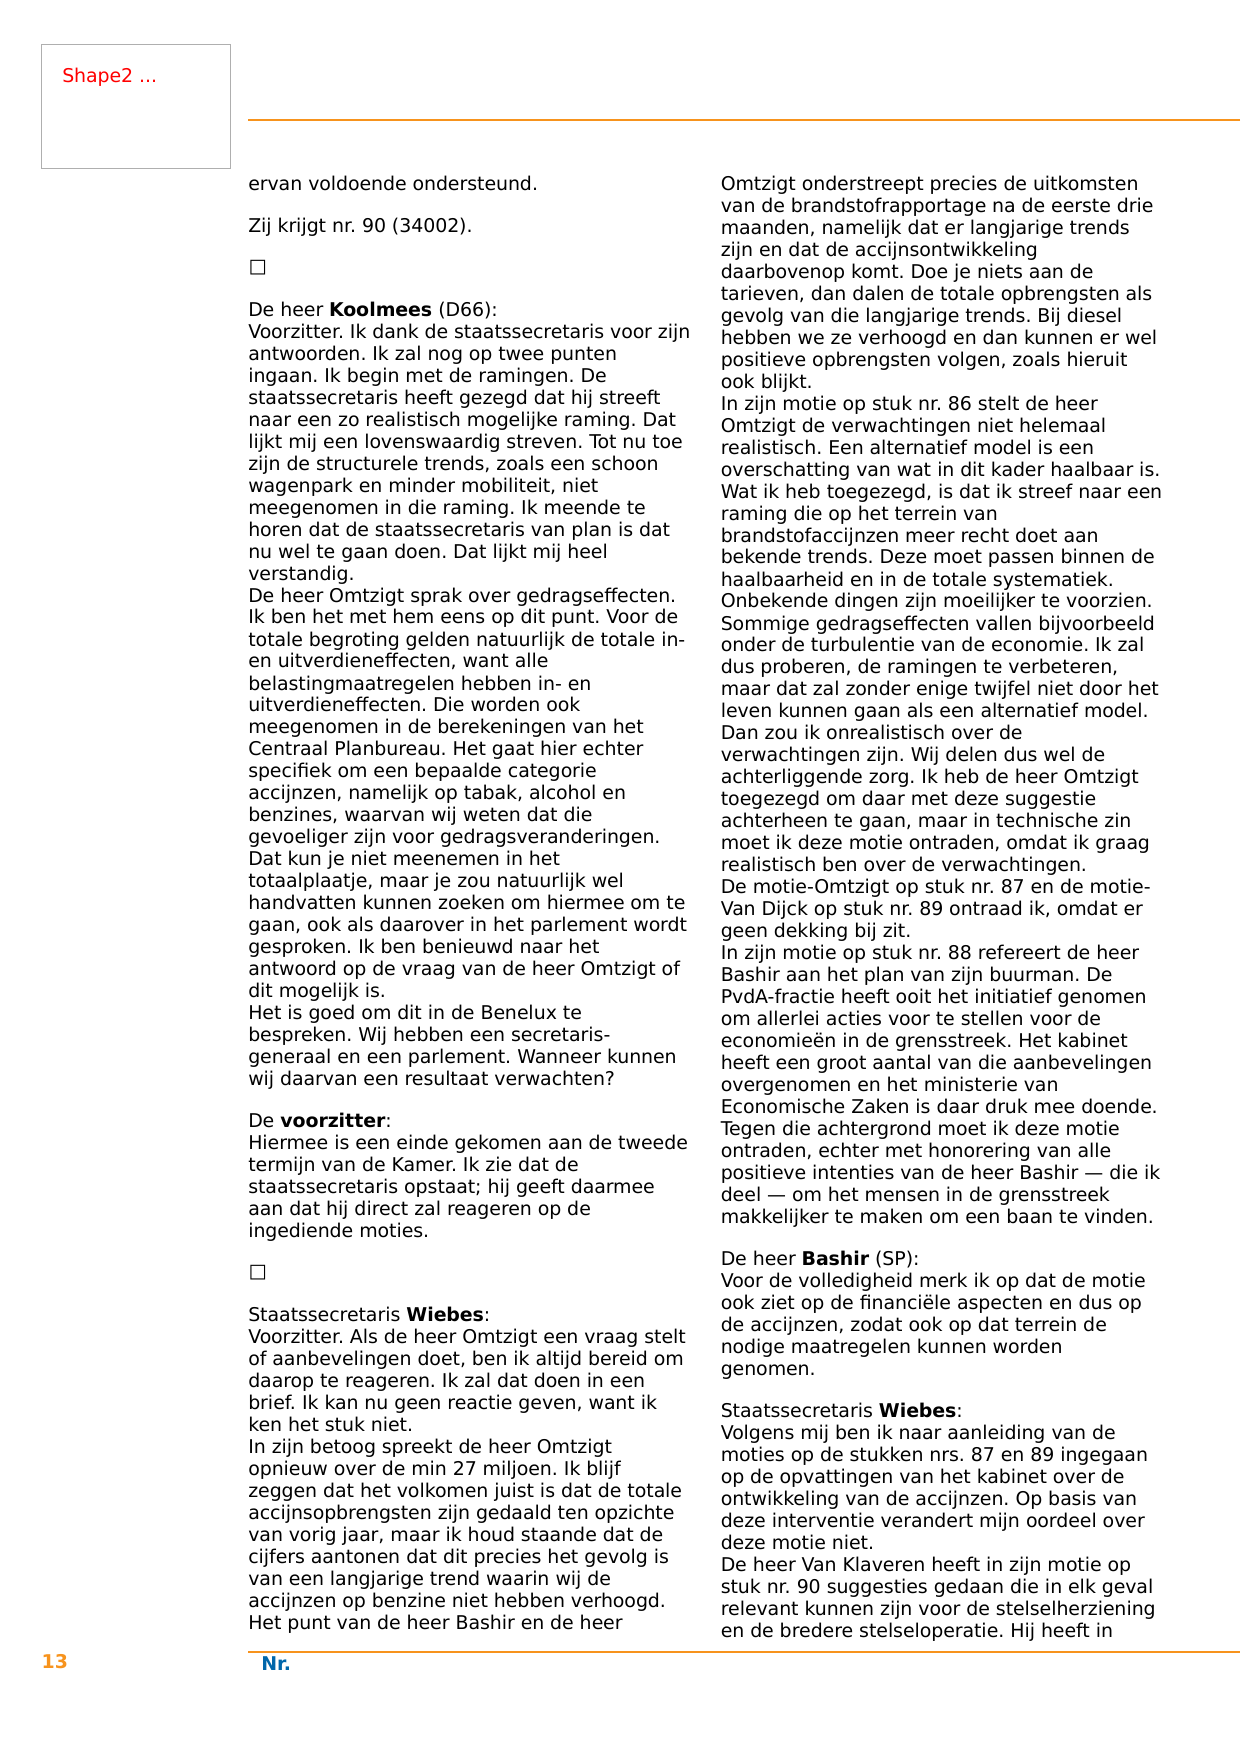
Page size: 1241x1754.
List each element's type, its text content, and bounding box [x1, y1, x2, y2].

text Zij krijgt nr. 90 (34002). [248, 215, 691, 237]
text Voorzitter. Ik dank de staatssecretaris voor zijn antwoorden. Ik zal nog op twee punten ingaan. Ik begin met de ramingen. De staatssecretaris heeft gezegd dat hij streeft naar een zo realistisch mogelijke raming. Dat lijkt mij een lovenswaardig streven. Tot nu toe zijn de structurele trends, zoals een schoon wagenpark en minder mobiliteit, niet meegenomen in die raming. Ik meende te horen dat de staatssecretaris van plan is dat nu wel te gaan doen. Dat lijkt mij heel verstandig. [248, 321, 691, 584]
text ⬜ [248, 257, 691, 279]
text Voorzitter. Als de heer Omtzigt een vraag stelt of aanbevelingen doet, ben ik altijd bereid om daarop te reageren. Ik zal dat doen in een brief. Ik kan nu geen reactie geven, want ik ken het stuk niet. [248, 1326, 691, 1436]
text ⬜ [248, 1262, 691, 1284]
text De motie-Omtzigt op stuk nr. 87 en de motie-Van Dijck op stuk nr. 89 ontraad ik, omdat er geen dekking bij zit. [721, 876, 1163, 942]
text In zijn motie op stuk nr. 86 stelt de heer Omtzigt de verwachtingen niet helemaal realistisch. Een alternatief model is een overschatting van wat in dit kader haalbaar is. Wat ik heb toegezegd, is dat ik streef naar een raming die op het terrein van brandstofaccijnzen meer recht doet aan bekende trends. Deze moet passen binnen de haalbaarheid en in de totale systematiek. Onbekende dingen zijn moeilijker te voorzien. Sommige gedragseffecten vallen bijvoorbeeld onder de turbulentie van de economie. Ik zal dus proberen, de ramingen te verbeteren, maar dat zal zonder enige twijfel niet door het leven kunnen gaan als een alternatief model. Dan zou ik onrealistisch over de verwachtingen zijn. Wij delen dus wel de achterliggende zorg. Ik heb de heer Omtzigt toegezegd om daar met deze suggestie achterheen te gaan, maar in technische zin moet ik deze motie ontraden, omdat ik graag realistisch ben over de verwachtingen. [721, 393, 1163, 876]
text De heer Bashir (SP): [721, 1248, 1163, 1270]
text Staatssecretaris Wiebes: [248, 1304, 691, 1326]
text In zijn motie op stuk nr. 88 refereert de heer Bashir aan het plan van zijn buurman. De PvdA-fractie heeft ooit het initiatief genomen om allerlei acties voor te stellen voor de economieën in de grensstreek. Het kabinet heeft een groot aantal van die aanbevelingen overgenomen en het ministerie van Economische Zaken is daar druk mee doende. Tegen die achtergrond moet ik deze motie ontraden, echter met honorering van alle positieve intenties van de heer Bashir — die ik deel — om het mensen in de grensstreek makkelijker te maken om een baan te vinden. [721, 942, 1163, 1228]
text Volgens mij ben ik naar aanleiding van de moties op de stukken nrs. 87 en 89 ingegaan op de opvattingen van het kabinet over de ontwikkeling van de accijnzen. Op basis van deze interventie verandert mijn oordeel over deze motie niet. [721, 1422, 1163, 1553]
text De heer Van Klaveren heeft in zijn motie op stuk nr. 90 suggesties gedaan die in elk geval relevant kunnen zijn voor de stelselherziening en de bredere stelseloperatie. Hij heeft in [721, 1553, 1163, 1641]
text De heer Omtzigt sprak over gedragseffecten. Ik ben het met hem eens op dit punt. Voor de totale begroting gelden natuurlijk de totale in- en uitverdieneffecten, want alle belastingmaatregelen hebben in- en uitverdieneffecten. Die worden ook meegenomen in de berekeningen van het Centraal Planbureau. Het gaat hier echter specifiek om een bepaalde categorie accijnzen, namelijk op tabak, alcohol en benzines, waarvan wij weten dat die gevoeliger zijn voor gedragsveranderingen. Dat kun je niet meenemen in het totaalplaatje, maar je zou natuurlijk wel handvatten kunnen zoeken om hiermee om te gaan, ook als daarover in het parlement wordt gesproken. Ik ben benieuwd naar het antwoord op de vraag van de heer Omtzigt of dit mogelijk is. [248, 584, 691, 1002]
text In zijn betoog spreekt de heer Omtzigt opnieuw over de min 27 miljoen. Ik blijf zeggen dat het volkomen juist is dat de totale accijnsopbrengsten zijn gedaald ten opzichte van vorig jaar, maar ik houd staande dat de cijfers aantonen dat dit precies het gevolg is van een langjarige trend waarin wij de accijnzen op benzine niet hebben verhoogd. Het punt van de heer Bashir en de heer [248, 1436, 691, 1633]
text Staatssecretaris Wiebes: [721, 1400, 1163, 1422]
text Omtzigt onderstreept precies de uitkomsten van de brandstofrapportage na de eerste drie maanden, namelijk dat er langjarige trends zijn en dat de accijnsontwikkeling daarbovenop komt. Doe je niets aan de tarieven, dan dalen de totale opbrengsten als gevolg van die langjarige trends. Bij diesel hebben we ze verhoogd en dan kunnen er wel positieve opbrengsten volgen, zoals hieruit ook blijkt. [721, 173, 1163, 393]
text Hiermee is een einde gekomen aan de tweede termijn van de Kamer. Ik zie dat de staatssecretaris opstaat; hij geeft daarmee aan dat hij direct zal reageren op de ingediende moties. [248, 1132, 691, 1242]
text De voorzitter: [248, 1110, 691, 1132]
text De heer Koolmees (D66): [248, 299, 691, 321]
text Het is goed om dit in de Benelux te bespreken. Wij hebben een secretaris-generaal en een parlement. Wanneer kunnen wij daarvan een resultaat verwachten? [248, 1002, 691, 1090]
text Voor de volledigheid merk ik op dat de motie ook ziet op de financiële aspecten en dus op de accijnzen, zodat ook op dat terrein de nodige maatregelen kunnen worden genomen. [721, 1270, 1163, 1380]
text ervan voldoende ondersteund. [248, 173, 691, 195]
